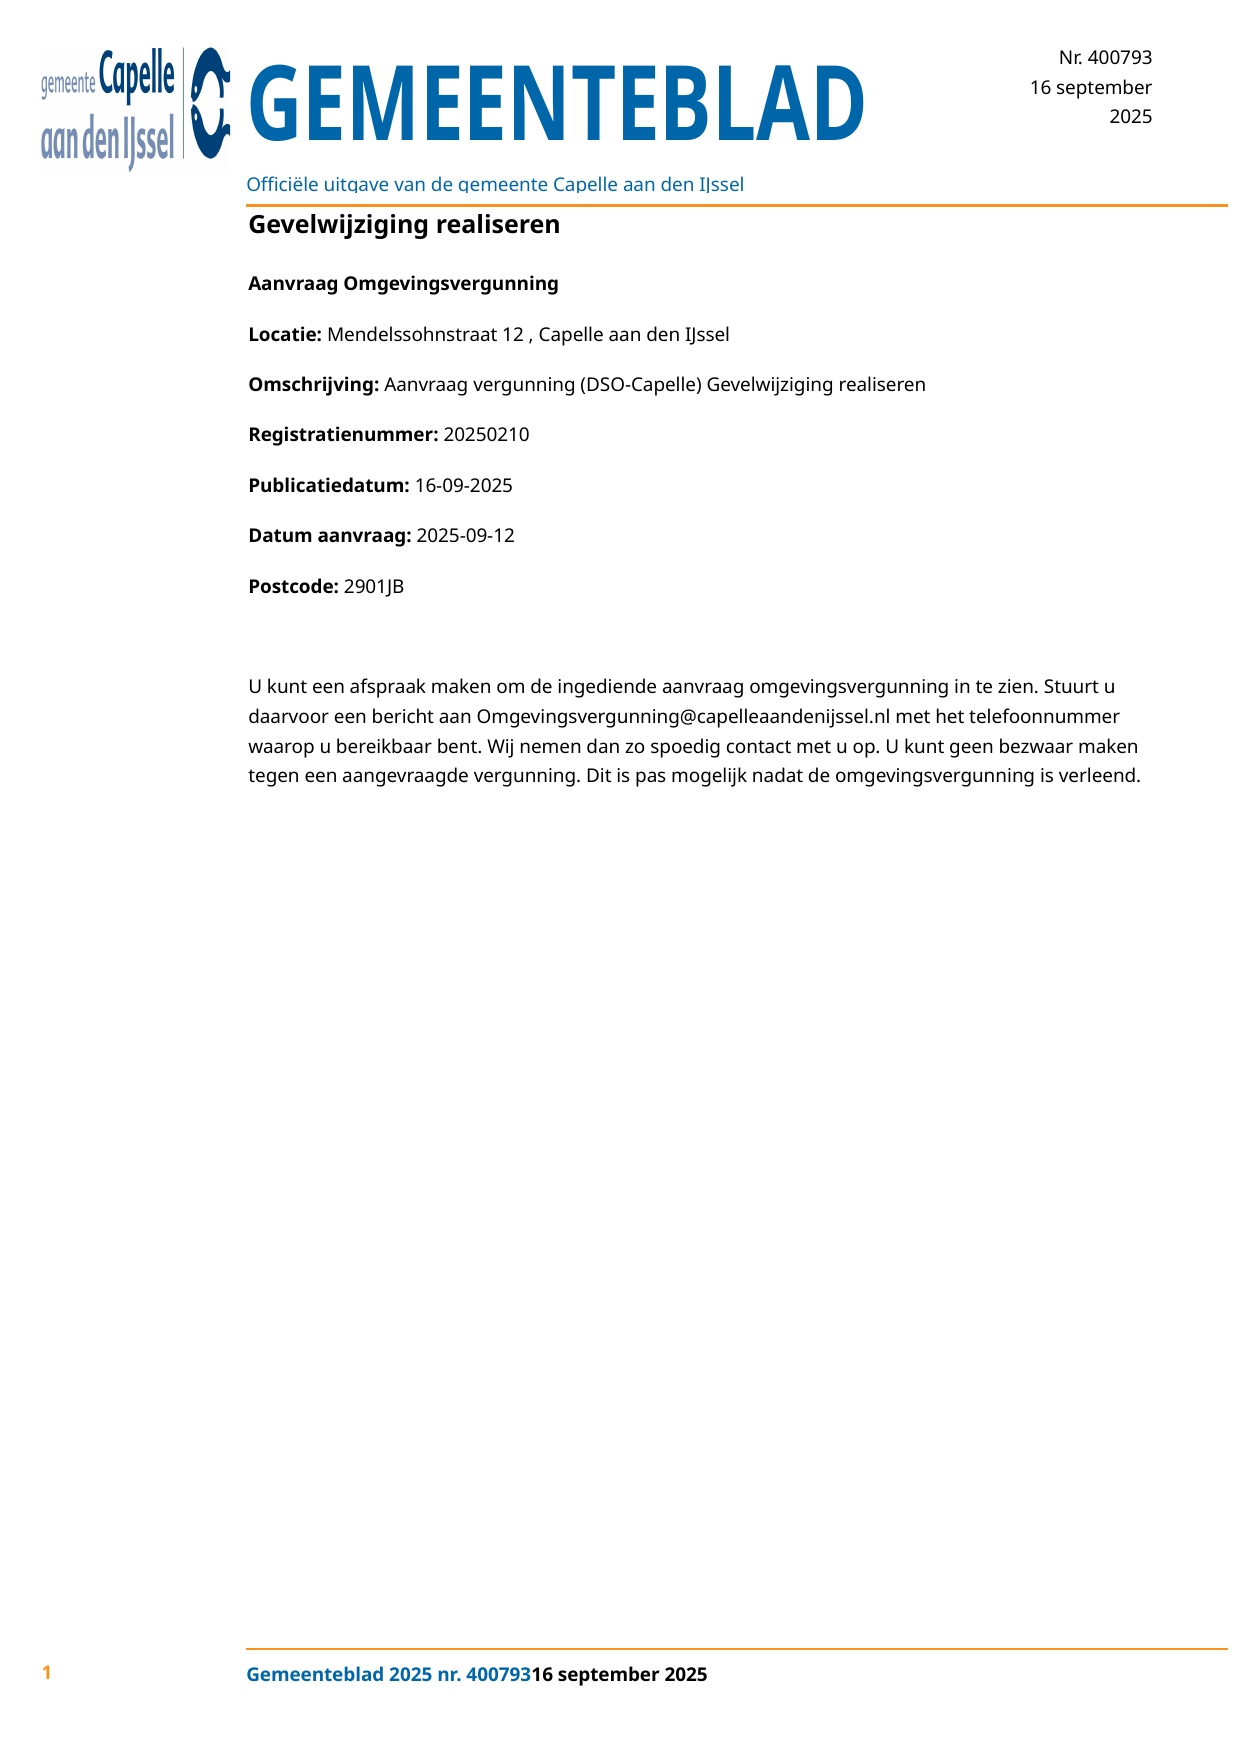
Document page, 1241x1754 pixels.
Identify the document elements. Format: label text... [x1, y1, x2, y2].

text Omschrijving: Aanvraag vergunning (DSO-Capelle) Gevelwijziging realiseren [248, 371, 1152, 397]
picture [41, 47, 231, 172]
text Gevelwijziging realiseren [248, 207, 1152, 241]
text Datum aanvraag: 2025-09-12 [248, 522, 1152, 548]
text Publicatiedatum: 16-09-2025 [248, 472, 1152, 498]
text Locatie: Mendelssohnstraat 12 , Capelle aan den IJssel [248, 321, 1152, 346]
text Postcode: 2901JB [248, 573, 1152, 598]
text Registratienummer: 20250210 [248, 422, 1152, 447]
text Aanvraag Omgevingsvergunning [248, 270, 1152, 296]
text U kunt een afspraak maken om de ingediende aanvraag omgevingsvergunning in te zien. Stuurt u daarvoor een bericht aan Omgevingsvergunning@capelleaandenijssel.nl met het telefoonnummer waarop u bereikbaar bent. Wij nemen dan zo spoedig contact met u op. U kunt geen bezwaar maken tegen een aangevraagde vergunning. Dit is pas mogelijk nadat de omgevingsvergunning is verleend. [248, 674, 1152, 788]
